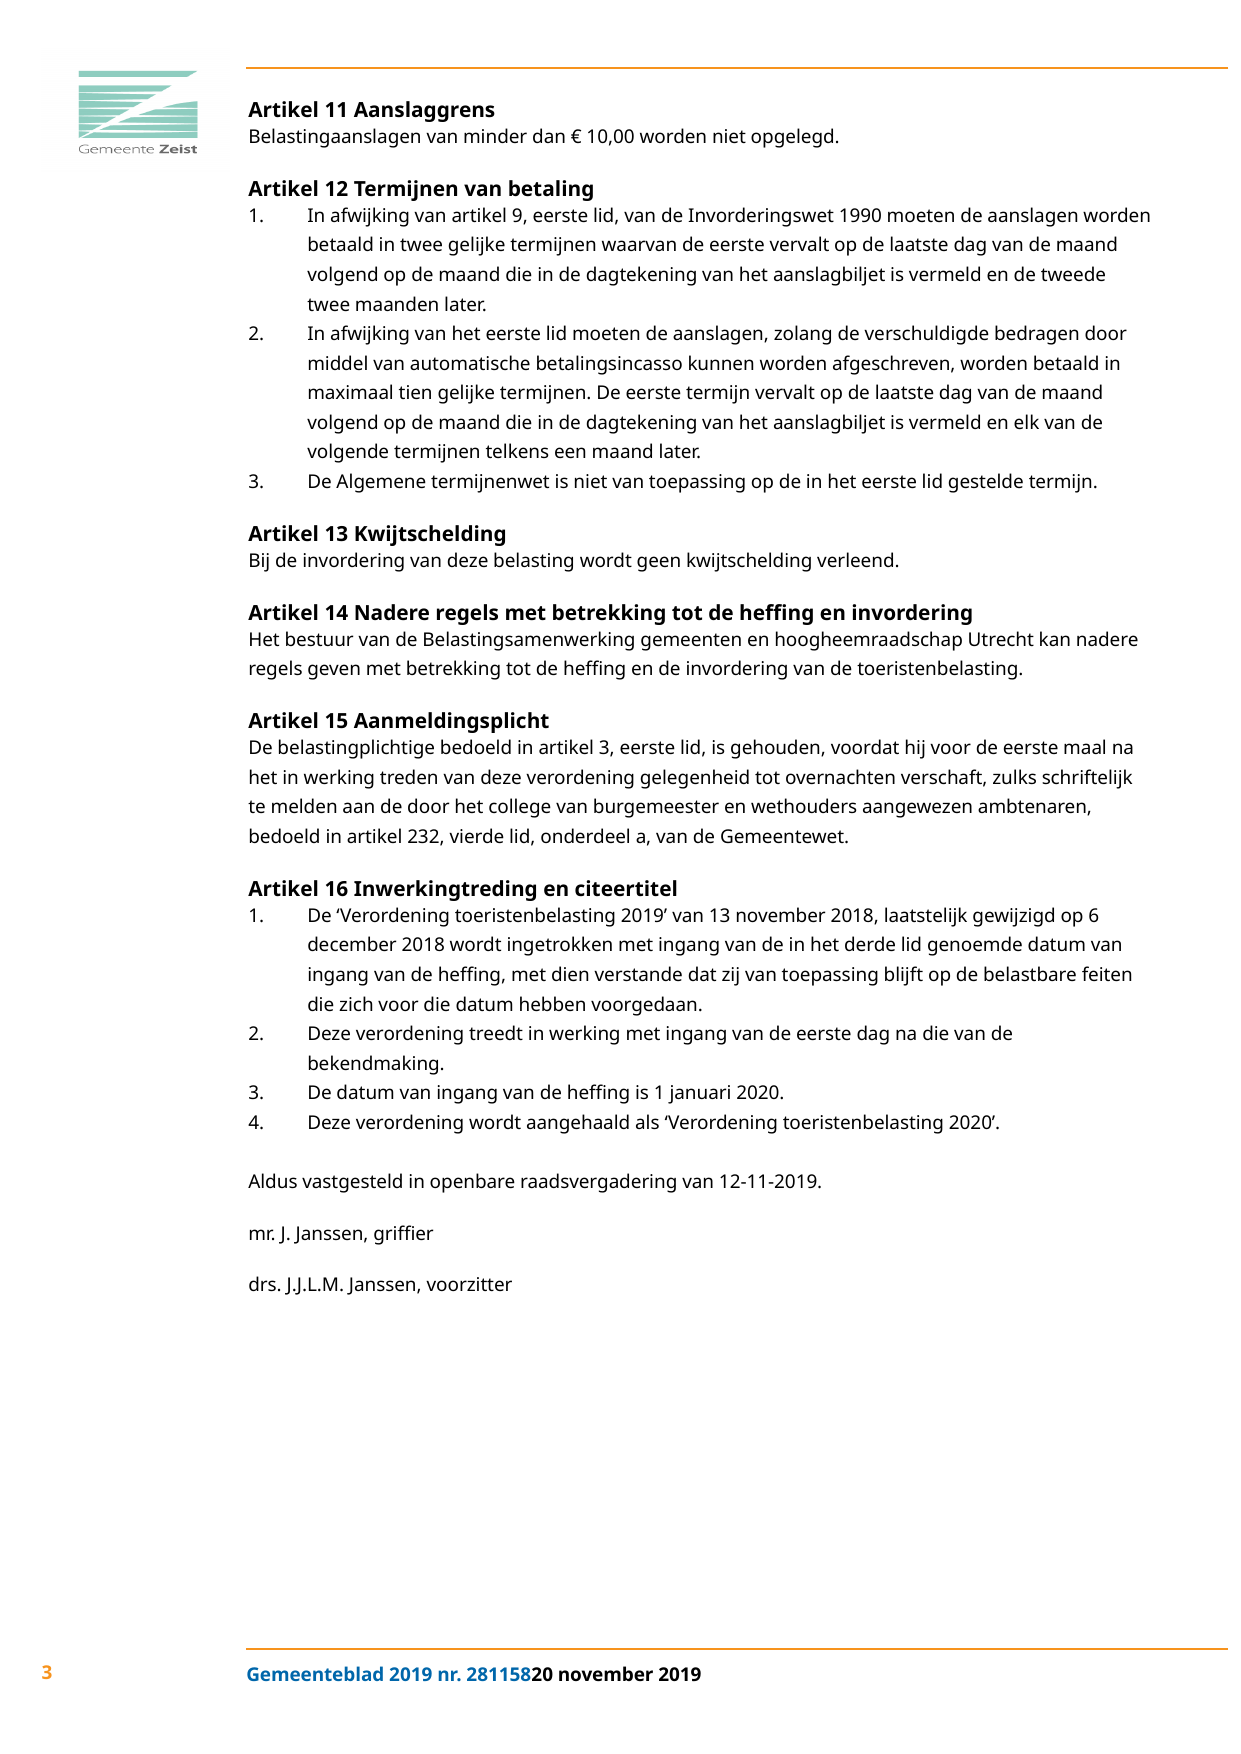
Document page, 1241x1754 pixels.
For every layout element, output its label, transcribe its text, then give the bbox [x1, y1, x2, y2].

text Het bestuur van de Belastingsamenwerking gemeenten en hoogheemraadschap Utrecht kan nadere regels geven met betrekking tot de heffing en de invordering van de toeristenbelasting. [248, 626, 1152, 681]
text Aldus vastgesteld in openbare raadsvergadering van 12-11-2019. [248, 1168, 1152, 1194]
text De belastingplichtige bedoeld in artikel 3, eerste lid, is gehouden, voordat hij voor de eerste maal na het in werking treden van deze verordening gelegenheid tot overnachten verschaft, zulks schriftelijk te melden aan de door het college van burgemeester en wethouders aangewezen ambtenaren, bedoeld in artikel 232, vierde lid, onderdeel a, van de Gemeentewet. [248, 734, 1152, 849]
text Artikel 15 Aanmeldingsplicht [248, 706, 1152, 734]
text mr. J. Janssen, griffier [248, 1220, 1152, 1246]
text Artikel 16 Inwerkingtreding en citeertitel [248, 874, 1152, 902]
text Bij de invordering van deze belasting wordt geen kwijtschelding verleend. [248, 547, 1152, 573]
list Deze verordening treedt in werking met ingang van de eerste dag na die van de bekendmaking. [248, 1020, 1152, 1076]
text Artikel 12 Termijnen van betaling [248, 174, 1152, 202]
text Artikel 13 Kwijtschelding [248, 519, 1152, 547]
text drs. J.J.L.M. Janssen, voorzitter [248, 1271, 1152, 1297]
list Deze verordening wordt aangehaald als ‘Verordening toeristenbelasting 2020’. [248, 1109, 1152, 1135]
text Artikel 11 Aanslaggrens [248, 95, 1152, 123]
list De Algemene termijnenwet is niet van toepassing op de in het eerste lid gestelde termijn. [248, 468, 1152, 494]
list In afwijking van artikel 9, eerste lid, van de Invorderingswet 1990 moeten de aanslagen worden betaald in twee gelijke termijnen waarvan de eerste vervalt op de laatste dag van de maand volgend op de maand die in de dagtekening van het aanslagbiljet is vermeld en de tweede twee maanden later. [248, 202, 1152, 317]
list De ‘Verordening toeristenbelasting 2019’ van 13 november 2018, laatstelijk gewijzigd op 6 december 2018 wordt ingetrokken met ingang van de in het derde lid genoemde datum van ingang van de heffing, met dien verstande dat zij van toepassing blijft op de belastbare feiten die zich voor die datum hebben voorgedaan. [248, 902, 1152, 1017]
list In afwijking van het eerste lid moeten de aanslagen, zolang de verschuldigde bedragen door middel van automatische betalingsincasso kunnen worden afgeschreven, worden betaald in maximaal tien gelijke termijnen. De eerste termijn vervalt op de laatste dag van de maand volgend op de maand die in de dagtekening van het aanslagbiljet is vermeld en elk van de volgende termijnen telkens een maand later. [248, 320, 1152, 464]
list De datum van ingang van de heffing is 1 januari 2020. [248, 1079, 1152, 1105]
text Belastingaanslagen van minder dan € 10,00 worden niet opgelegd. [248, 123, 1152, 149]
picture [41, 47, 231, 172]
text Artikel 14 Nadere regels met betrekking tot de heffing en invordering [248, 598, 1152, 626]
